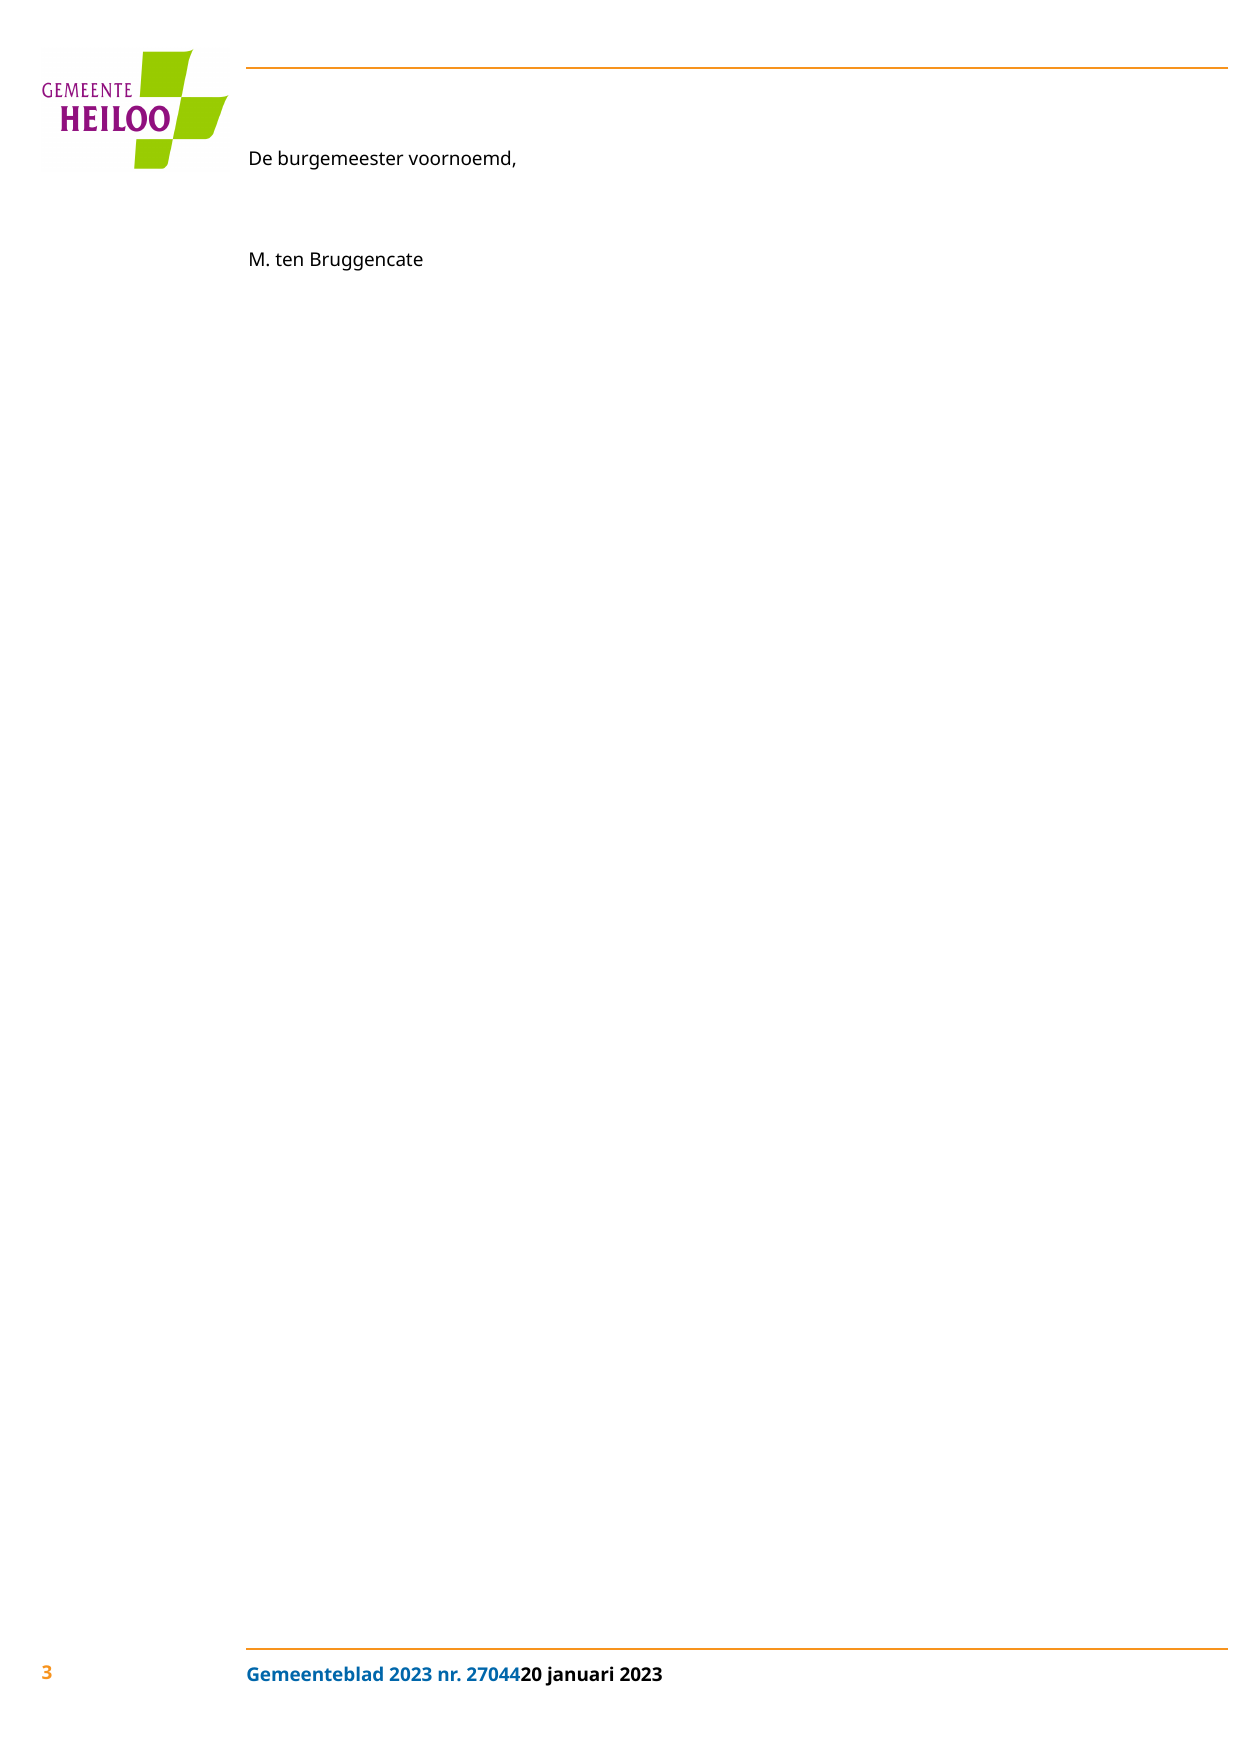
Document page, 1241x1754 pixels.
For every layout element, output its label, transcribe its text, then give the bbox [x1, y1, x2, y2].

text De burgemeester voornoemd, [248, 145, 1152, 171]
text M. ten Bruggencate [248, 246, 1152, 272]
picture [41, 47, 231, 172]
